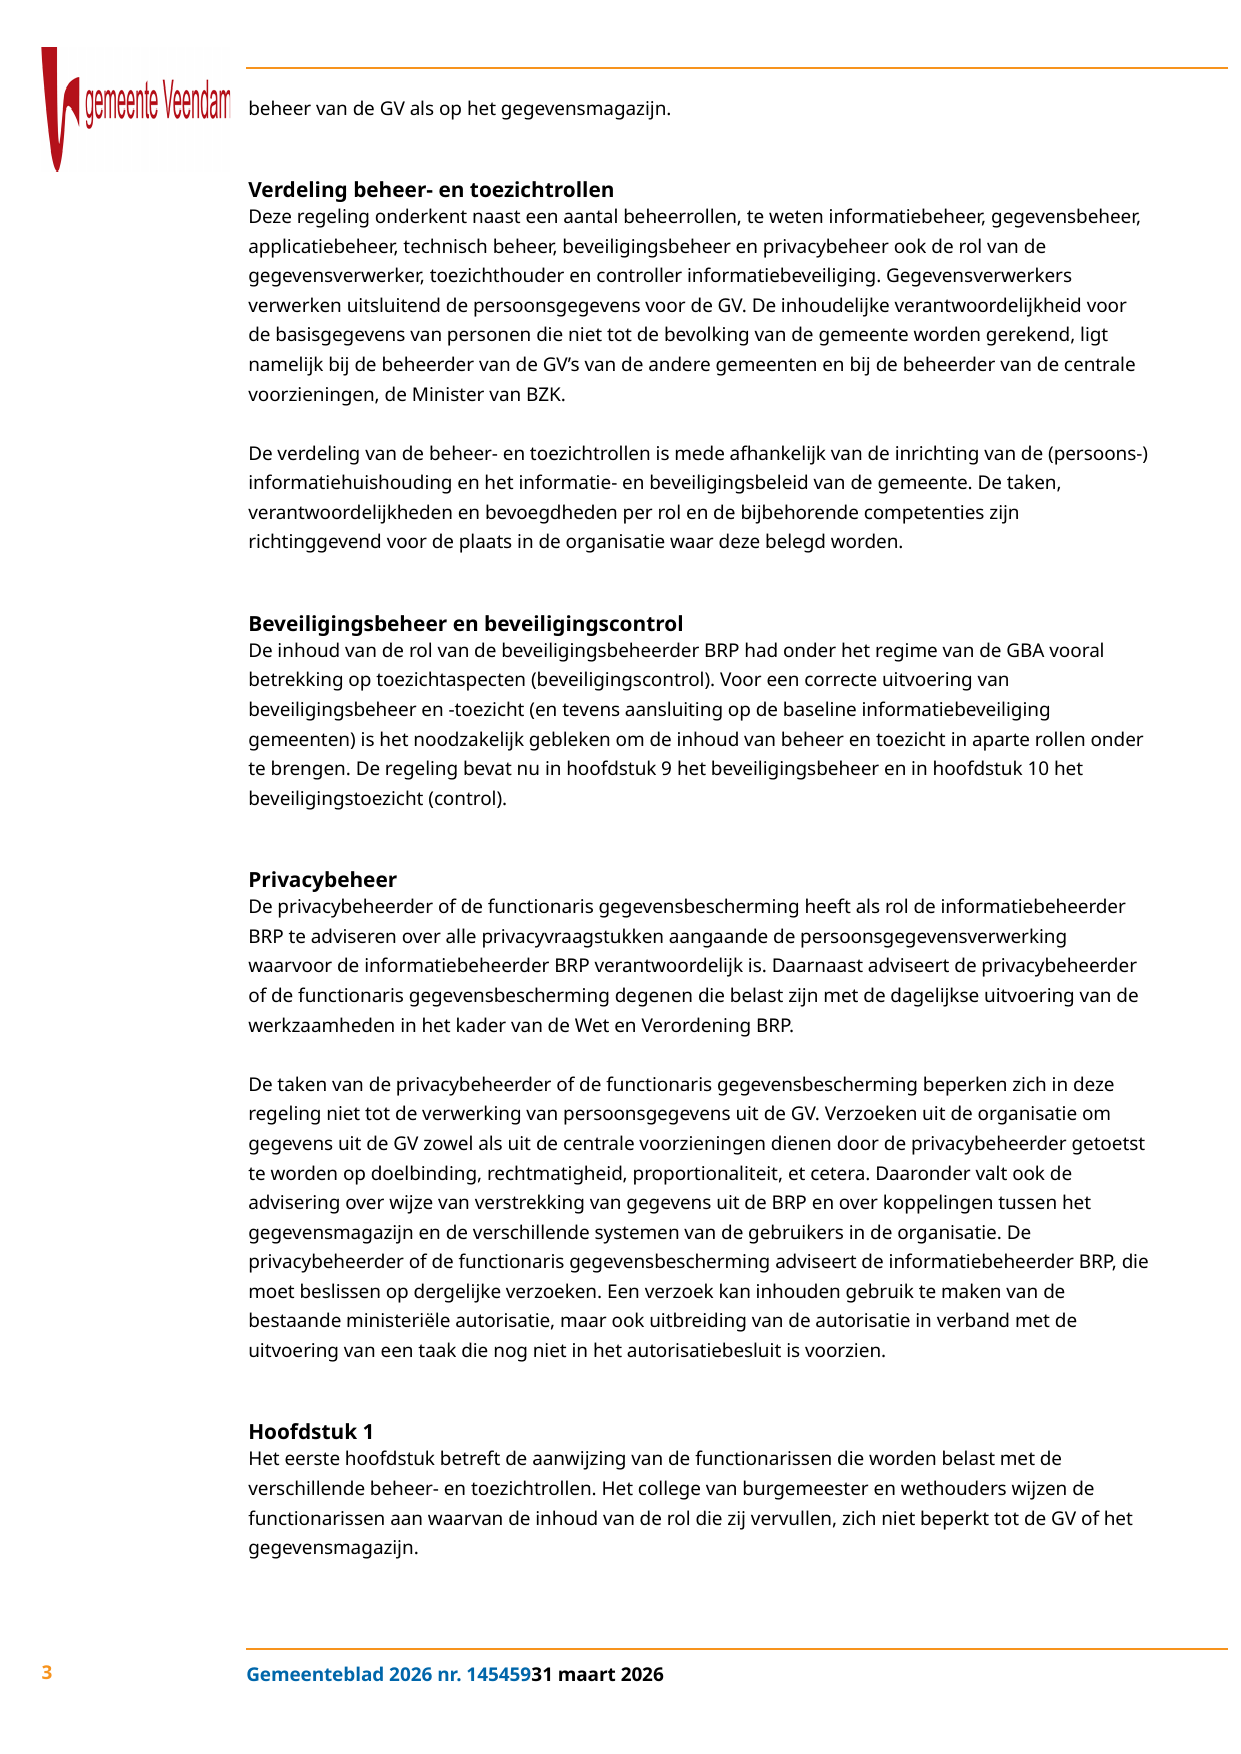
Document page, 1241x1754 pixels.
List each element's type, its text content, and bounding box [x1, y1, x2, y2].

text beheer van de GV als op het gegevensmagazijn. [248, 95, 1152, 121]
text De inhoud van de rol van de beveiligingsbeheerder BRP had onder het regime van de GBA vooral betrekking op toezichtaspecten (beveiligingscontrol). Voor een correcte uitvoering van beveiligingsbeheer en -toezicht (en tevens aansluiting op de baseline informatiebeveiliging gemeenten) is het noodzakelijk gebleken om de inhoud van beheer en toezicht in aparte rollen onder te brengen. De regeling bevat nu in hoofdstuk 9 het beveiligingsbeheer en in hoofdstuk 10 het beveiligingstoezicht (control). [248, 637, 1152, 811]
text De privacybeheerder of de functionaris gegevensbescherming heeft als rol de informatiebeheerder BRP te adviseren over alle privacyvraagstukken aangaande de persoonsgegevensverwerking waarvoor de informatiebeheerder BRP verantwoordelijk is. Daarnaast adviseert de privacybeheerder of de functionaris gegevensbescherming degenen die belast zijn met de dagelijkse uitvoering van de werkzaamheden in het kader van de Wet en Verordening BRP. [248, 893, 1152, 1037]
text Deze regeling onderkent naast een aantal beheerrollen, te weten informatiebeheer, gegevensbeheer, applicatiebeheer, technisch beheer, beveiligingsbeheer en privacybeheer ook de rol van de gegevensverwerker, toezichthouder en controller informatiebeveiliging. Gegevensverwerkers verwerken uitsluitend de persoonsgegevens voor de GV. De inhoudelijke verantwoordelijkheid voor de basisgegevens van personen die niet tot de bevolking van de gemeente worden gerekend, ligt namelijk bij de beheerder van de GV’s van de andere gemeenten en bij de beheerder van de centrale voorzieningen, de Minister van BZK. [248, 203, 1152, 406]
text Het eerste hoofdstuk betreft de aanwijzing van de functionarissen die worden belast met de verschillende beheer- en toezichtrollen. Het college van burgemeester en wethouders wijzen de functionarissen aan waarvan de inhoud van de rol die zij vervullen, zich niet beperkt tot de GV of het gegevensmagazijn. [248, 1446, 1152, 1560]
text Privacybeheer [248, 865, 1152, 893]
text Verdeling beheer- en toezichtrollen [248, 175, 1152, 203]
text Hoofdstuk 1 [248, 1417, 1152, 1446]
text De taken van de privacybeheerder of de functionaris gegevensbescherming beperken zich in deze regeling niet tot de verwerking van persoonsgegevens uit de GV. Verzoeken uit de organisatie om gegevens uit de GV zowel als uit de centrale voorzieningen dienen door de privacybeheerder getoetst te worden op doelbinding, rechtmatigheid, proportionaliteit, et cetera. Daaronder valt ook de advisering over wijze van verstrekking van gegevens uit de BRP en over koppelingen tussen het gegevensmagazijn en de verschillende systemen van de gebruikers in de organisatie. De privacybeheerder of de functionaris gegevensbescherming adviseert de informatiebeheerder BRP, die moet beslissen op dergelijke verzoeken. Een verzoek kan inhouden gebruik te maken van de bestaande ministeriële autorisatie, maar ook uitbreiding van de autorisatie in verband met de uitvoering van een taak die nog niet in het autorisatiebesluit is voorzien. [248, 1071, 1152, 1363]
text De verdeling van de beheer- en toezichtrollen is mede afhankelijk van de inrichting van de (persoons-) informatiehuishouding en het informatie- en beveiligingsbeleid van de gemeente. De taken, verantwoordelijkheden en bevoegdheden per rol en de bijbehorende competenties zijn richtinggevend voor de plaats in de organisatie waar deze belegd worden. [248, 440, 1152, 554]
picture [41, 47, 231, 172]
text Beveiligingsbeheer en beveiligingscontrol [248, 609, 1152, 637]
